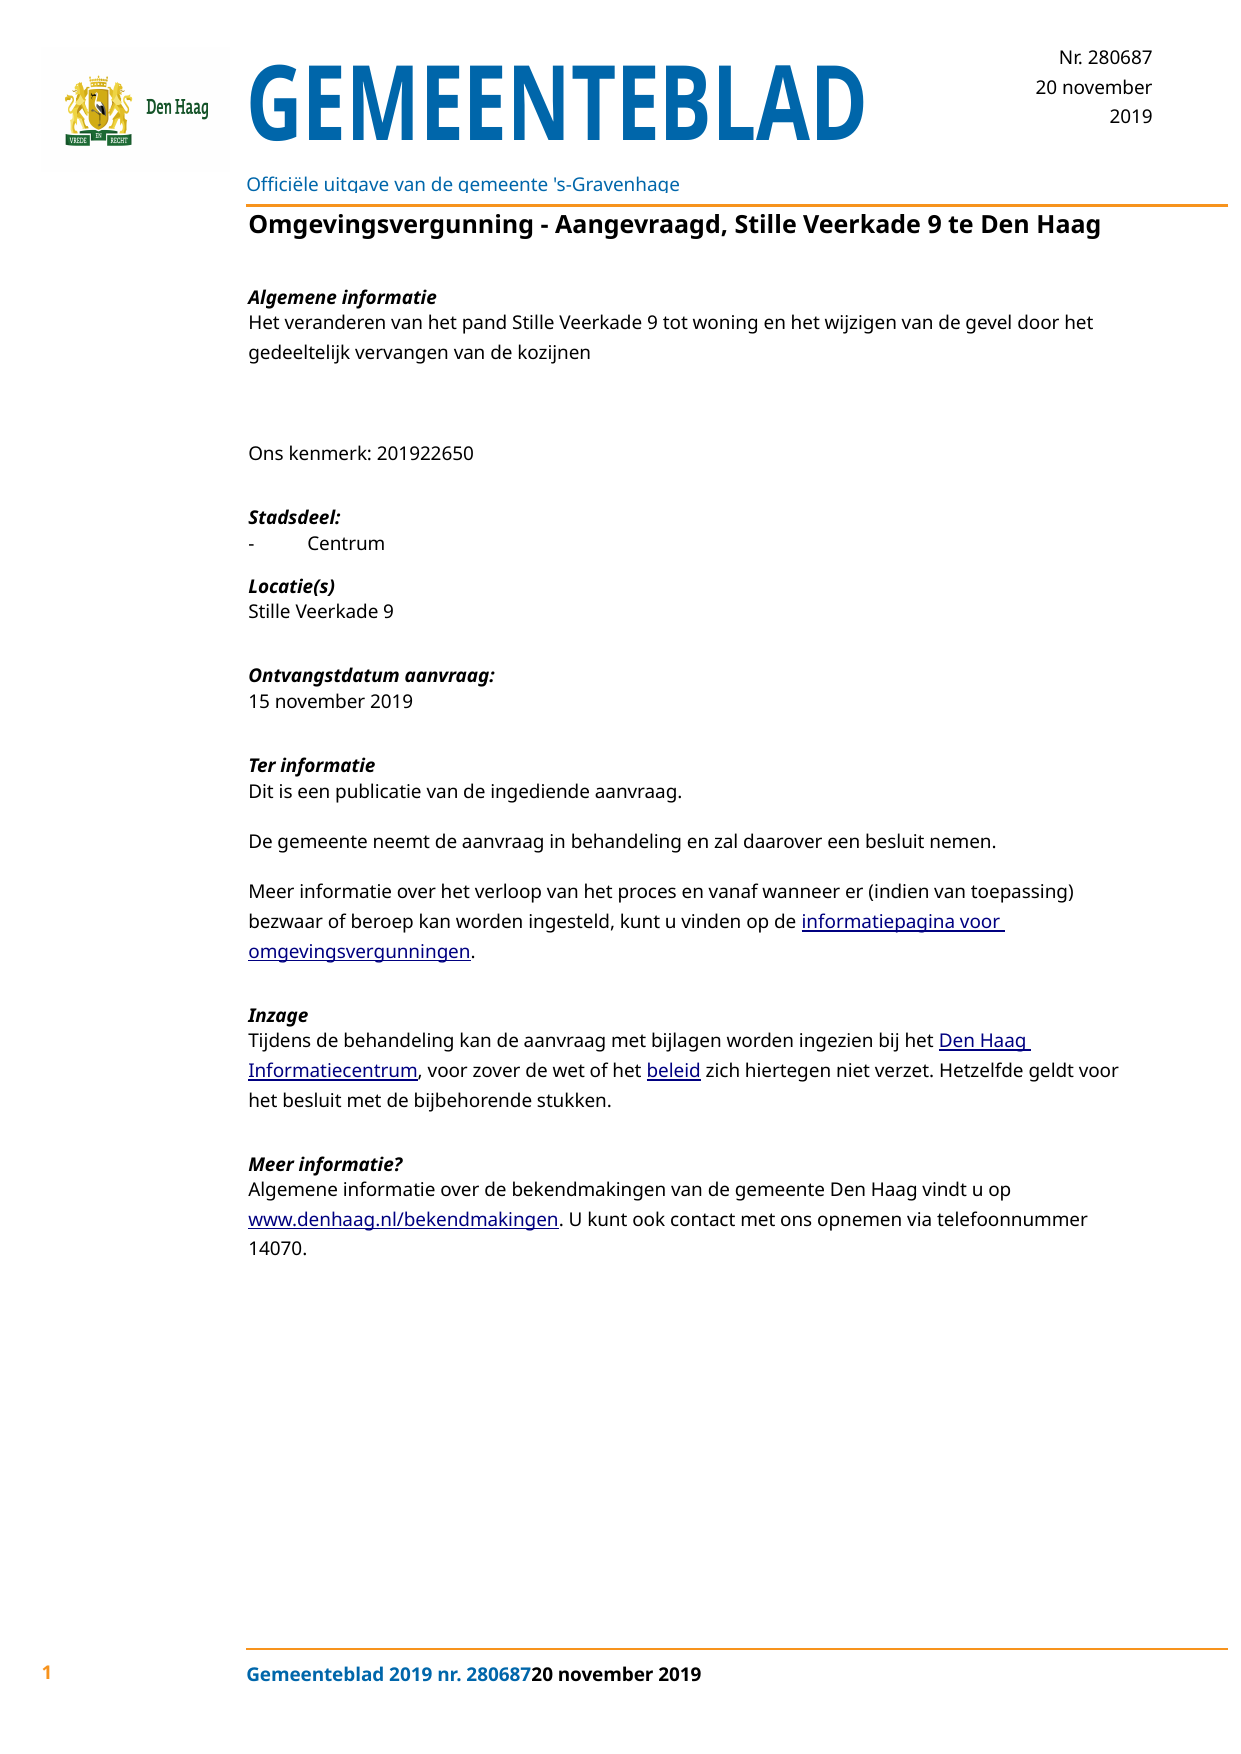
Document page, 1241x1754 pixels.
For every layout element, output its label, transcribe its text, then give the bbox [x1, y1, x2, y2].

text Algemene informatie over de bekendmakingen van de gemeente Den Haag vindt u op www.denhaag.nl/bekendmakingen. U kunt ook contact met ons opnemen via telefoonnummer 14070. [248, 1176, 1152, 1261]
text Omgevingsvergunning - Aangevraagd, Stille Veerkade 9 te Den Haag [248, 207, 1152, 241]
text Locatie(s) [248, 573, 1152, 598]
text Meer informatie? [248, 1151, 1152, 1176]
text Ons kenmerk: 201922650 [248, 440, 1152, 466]
text 15 november 2019 [248, 688, 1152, 714]
text De gemeente neemt de aanvraag in behandeling en zal daarover een besluit nemen. [248, 828, 1152, 854]
text Het veranderen van het pand Stille Veerkade 9 tot woning en het wijzigen van de gevel door het gedeeltelijk vervangen van de kozijnen [248, 309, 1152, 365]
text Inzage [248, 1002, 1152, 1028]
text Algemene informatie [248, 284, 1152, 309]
text Stille Veerkade 9 [248, 598, 1152, 624]
text Ter informatie [248, 752, 1152, 778]
list Centrum [248, 530, 1152, 555]
text Meer informatie over het verloop van het proces en vanaf wanneer er (indien van toepassing) bezwaar of beroep kan worden ingesteld, kunt u vinden op de informatiepagina voor omgevingsvergunningen. [248, 879, 1152, 964]
picture [41, 47, 231, 172]
text Dit is een publicatie van de ingediende aanvraag. [248, 778, 1152, 804]
text Stadsdeel: [248, 504, 1152, 530]
text Ontvangstdatum aanvraag: [248, 662, 1152, 688]
text Tijdens de behandeling kan de aanvraag met bijlagen worden ingezien bij het Den Haag Informatiecentrum, voor zover de wet of het beleid zich hiertegen niet verzet. Hetzelfde geldt voor het besluit met de bijbehorende stukken. [248, 1028, 1152, 1112]
